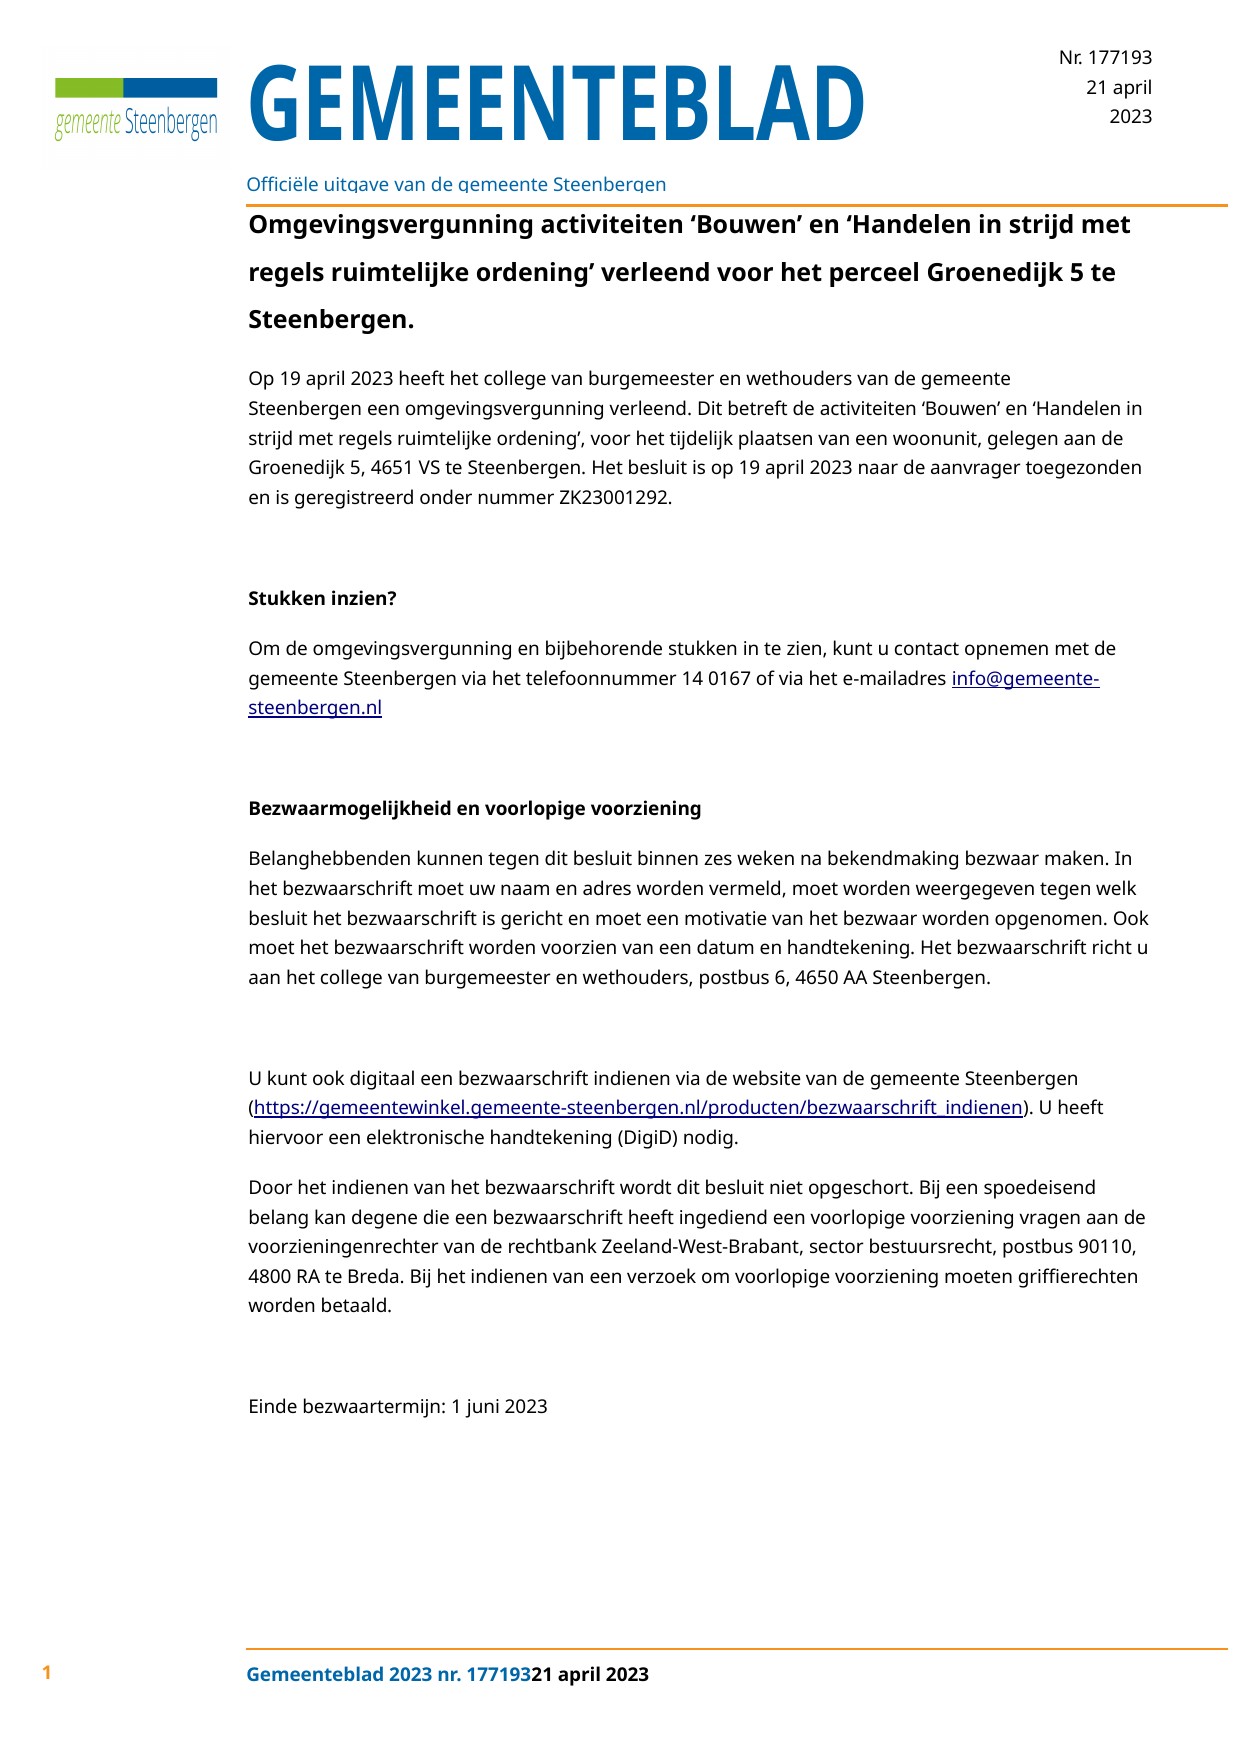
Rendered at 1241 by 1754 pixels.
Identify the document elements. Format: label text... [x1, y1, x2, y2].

text Om de omgevingsvergunning en bijbehorende stukken in te zien, kunt u contact opnemen met de gemeente Steenbergen via het telefoonnummer 14 0167 of via het e-mailadres info@gemeente-steenbergen.nl [248, 635, 1152, 720]
text Stukken inzien? [248, 585, 1152, 610]
picture [41, 47, 231, 172]
text Einde bezwaartermijn: 1 juni 2023 [248, 1393, 1152, 1419]
text Door het indienen van het bezwaarschrift wordt dit besluit niet opgeschort. Bij een spoedeisend belang kan degene die een bezwaarschrift heeft ingediend een voorlopige voorziening vragen aan de voorzieningenrechter van de rechtbank Zeeland-West-Brabant, sector bestuursrecht, postbus 90110, 4800 RA te Breda. Bij het indienen van een verzoek om voorlopige voorziening moeten griffierechten worden betaald. [248, 1174, 1152, 1318]
text U kunt ook digitaal een bezwaarschrift indienen via de website van de gemeente Steenbergen (https://gemeentewinkel.gemeente-steenbergen.nl/producten/bezwaarschrift_indienen). U heeft hiervoor een elektronische handtekening (DigiD) nodig. [248, 1065, 1152, 1149]
text Omgevingsvergunning activiteiten ‘Bouwen’ en ‘Handelen in strijd met regels ruimtelijke ordening’ verleend voor het perceel Groenedijk 5 te Steenbergen. [248, 207, 1152, 336]
text Bezwaarmogelijkheid en voorlopige voorziening [248, 795, 1152, 821]
text Op 19 april 2023 heeft het college van burgemeester en wethouders van de gemeente Steenbergen een omgevingsvergunning verleend. Dit betreft de activiteiten ‘Bouwen’ en ‘Handelen in strijd met regels ruimtelijke ordening’, voor het tijdelijk plaatsen van een woonunit, gelegen aan de Groenedijk 5, 4651 VS te Steenbergen. Het besluit is op 19 april 2023 naar de aanvrager toegezonden en is geregistreerd onder nummer ZK23001292. [248, 366, 1152, 509]
text Belanghebbenden kunnen tegen dit besluit binnen zes weken na bekendmaking bezwaar maken. In het bezwaarschrift moet uw naam en adres worden vermeld, moet worden weergegeven tegen welk besluit het bezwaarschrift is gericht en moet een motivatie van het bezwaar worden opgenomen. Ook moet het bezwaarschrift worden voorzien van een datum en handtekening. Het bezwaarschrift richt u aan het college van burgemeester en wethouders, postbus 6, 4650 AA Steenbergen. [248, 846, 1152, 989]
